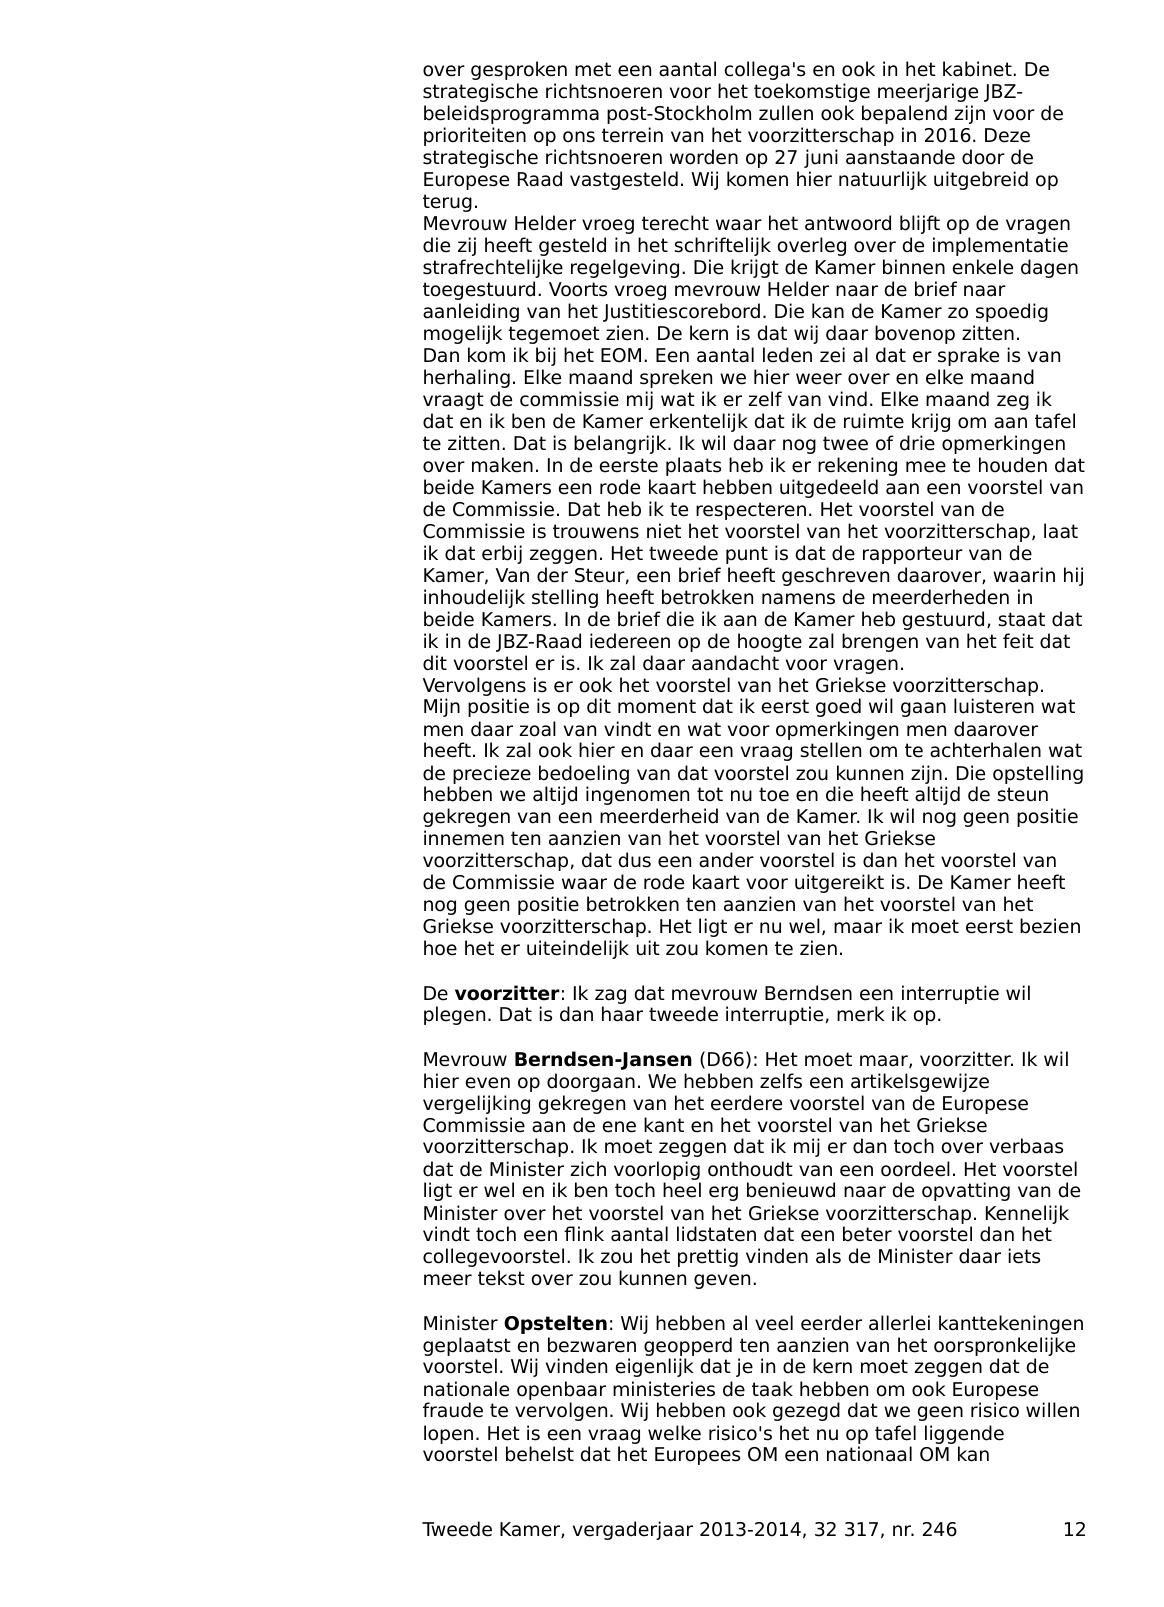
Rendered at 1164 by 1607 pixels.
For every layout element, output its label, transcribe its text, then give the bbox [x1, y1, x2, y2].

text Mevrouw Helder vroeg terecht waar het antwoord blijft op de vragen die zij heeft gesteld in het schriftelijk overleg over de implementatie strafrechtelijke regelgeving. Die krijgt de Kamer binnen enkele dagen toegestuurd. Voorts vroeg mevrouw Helder naar de brief naar aanleiding van het Justitiescorebord. Die kan de Kamer zo spoedig mogelijk tegemoet zien. De kern is dat wij daar bovenop zitten. [422, 213, 1087, 345]
text over gesproken met een aantal collega's en ook in het kabinet. De strategische richtsnoeren voor het toekomstige meerjarige JBZ-beleidsprogramma post-Stockholm zullen ook bepalend zijn voor de prioriteiten op ons terrein van het voorzitterschap in 2016. Deze strategische richtsnoeren worden op 27 juni aanstaande door de Europese Raad vastgesteld. Wij komen hier natuurlijk uitgebreid op terug. [422, 59, 1087, 213]
text De voorzitter: Ik zag dat mevrouw Berndsen een interruptie wil plegen. Dat is dan haar tweede interruptie, merk ik op. [422, 982, 1087, 1026]
text Vervolgens is er ook het voorstel van het Griekse voorzitterschap. Mijn positie is op dit moment dat ik eerst goed wil gaan luisteren wat men daar zoal van vindt en wat voor opmerkingen men daarover heeft. Ik zal ook hier en daar een vraag stellen om te achterhalen wat de precieze bedoeling van dat voorstel zou kunnen zijn. Die opstelling hebben we altijd ingenomen tot nu toe en die heeft altijd de steun gekregen van een meerderheid van de Kamer. Ik wil nog geen positie innemen ten aanzien van het voorstel van het Griekse voorzitterschap, dat dus een ander voorstel is dan het voorstel van de Commissie waar de rode kaart voor uitgereikt is. De Kamer heeft nog geen positie betrokken ten aanzien van het voorstel van het Griekse voorzitterschap. Het ligt er nu wel, maar ik moet eerst bezien hoe het er uiteindelijk uit zou komen te zien. [422, 674, 1087, 960]
text Dan kom ik bij het EOM. Een aantal leden zei al dat er sprake is van herhaling. Elke maand spreken we hier weer over en elke maand vraagt de commissie mij wat ik er zelf van vind. Elke maand zeg ik dat en ik ben de Kamer erkentelijk dat ik de ruimte krijg om aan tafel te zitten. Dat is belangrijk. Ik wil daar nog twee of drie opmerkingen over maken. In de eerste plaats heb ik er rekening mee te houden dat beide Kamers een rode kaart hebben uitgedeeld aan een voorstel van de Commissie. Dat heb ik te respecteren. Het voorstel van de Commissie is trouwens niet het voorstel van het voorzitterschap, laat ik dat erbij zeggen. Het tweede punt is dat de rapporteur van de Kamer, Van der Steur, een brief heeft geschreven daarover, waarin hij inhoudelijk stelling heeft betrokken namens de meerderheden in beide Kamers. In de brief die ik aan de Kamer heb gestuurd, staat dat ik in de JBZ-Raad iedereen op de hoogte zal brengen van het feit dat dit voorstel er is. Ik zal daar aandacht voor vragen. [422, 345, 1087, 674]
text Mevrouw Berndsen-Jansen (D66): Het moet maar, voorzitter. Ik wil hier even op doorgaan. We hebben zelfs een artikelsgewijze vergelijking gekregen van het eerdere voorstel van de Europese Commissie aan de ene kant en het voorstel van het Griekse voorzitterschap. Ik moet zeggen dat ik mij er dan toch over verbaas dat de Minister zich voorlopig onthoudt van een oordeel. Het voorstel ligt er wel en ik ben toch heel erg benieuwd naar de opvatting van de Minister over het voorstel van het Griekse voorzitterschap. Kennelijk vindt toch een flink aantal lidstaten dat een beter voorstel dan het collegevoorstel. Ik zou het prettig vinden als de Minister daar iets meer tekst over zou kunnen geven. [422, 1048, 1087, 1290]
text Minister Opstelten: Wij hebben al veel eerder allerlei kanttekeningen geplaatst en bezwaren geopperd ten aanzien van het oorspronkelijke voorstel. Wij vinden eigenlijk dat je in de kern moet zeggen dat de nationale openbaar ministeries de taak hebben om ook Europese fraude te vervolgen. Wij hebben ook gezegd dat we geen risico willen lopen. Het is een vraag welke risico's het nu op tafel liggende voorstel behelst dat het Europees OM een nationaal OM kan [422, 1312, 1087, 1466]
